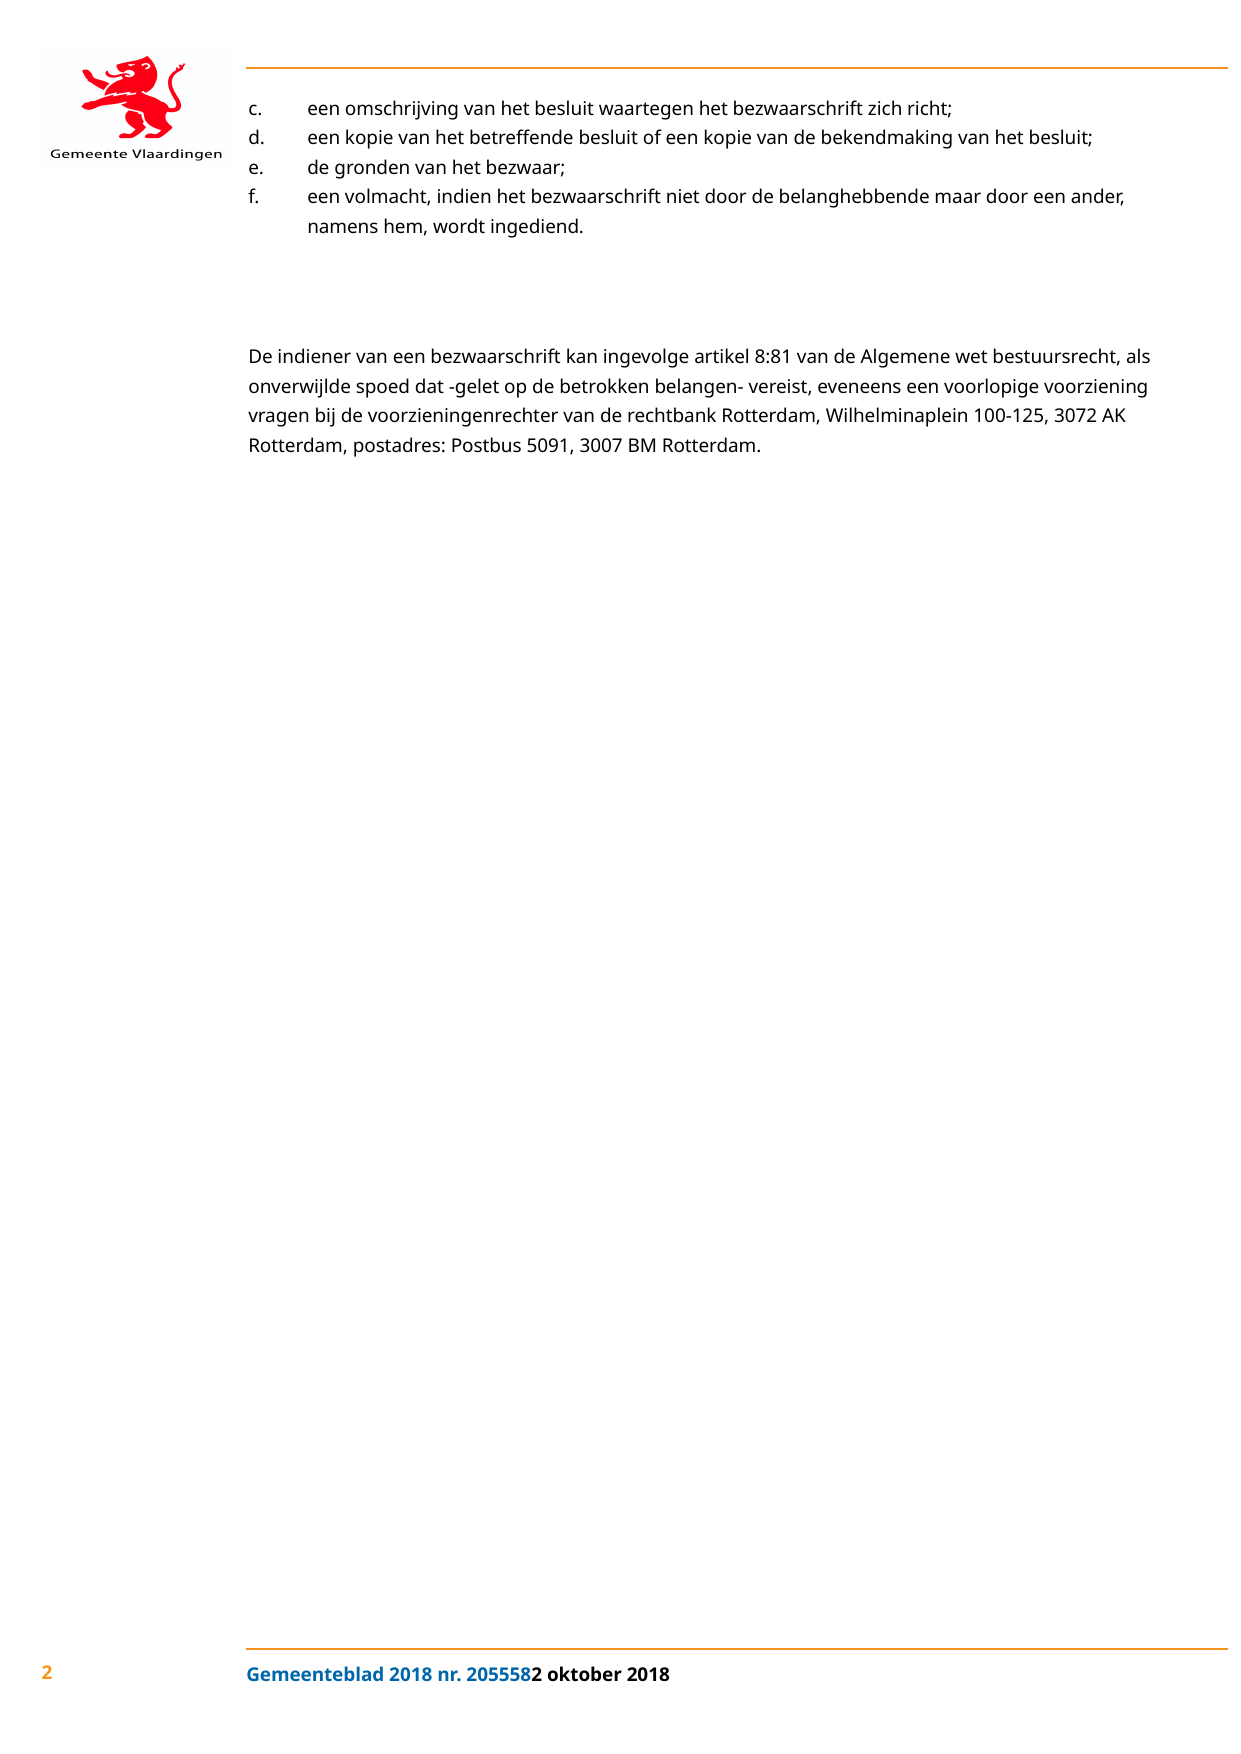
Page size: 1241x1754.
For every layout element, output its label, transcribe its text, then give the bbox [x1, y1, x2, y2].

picture [41, 47, 231, 172]
list een omschrijving van het besluit waartegen het bezwaarschrift zich richt; [248, 95, 1152, 121]
list een volmacht, indien het bezwaarschrift niet door de belanghebbende maar door een ander, namens hem, wordt ingediend. [248, 183, 1152, 239]
list de gronden van het bezwaar; [248, 154, 1152, 180]
text De indiener van een bezwaarschrift kan ingevolge artikel 8:81 van de Algemene wet bestuursrecht, als onverwijlde spoed dat -gelet op de betrokken belangen- vereist, eveneens een voorlopige voorziening vragen bij de voorzieningenrechter van de rechtbank Rotterdam, Wilhelminaplein 100-125, 3072 AK Rotterdam, postadres: Postbus 5091, 3007 BM Rotterdam. [248, 343, 1152, 458]
list een kopie van het betreffende besluit of een kopie van de bekendmaking van het besluit; [248, 124, 1152, 150]
